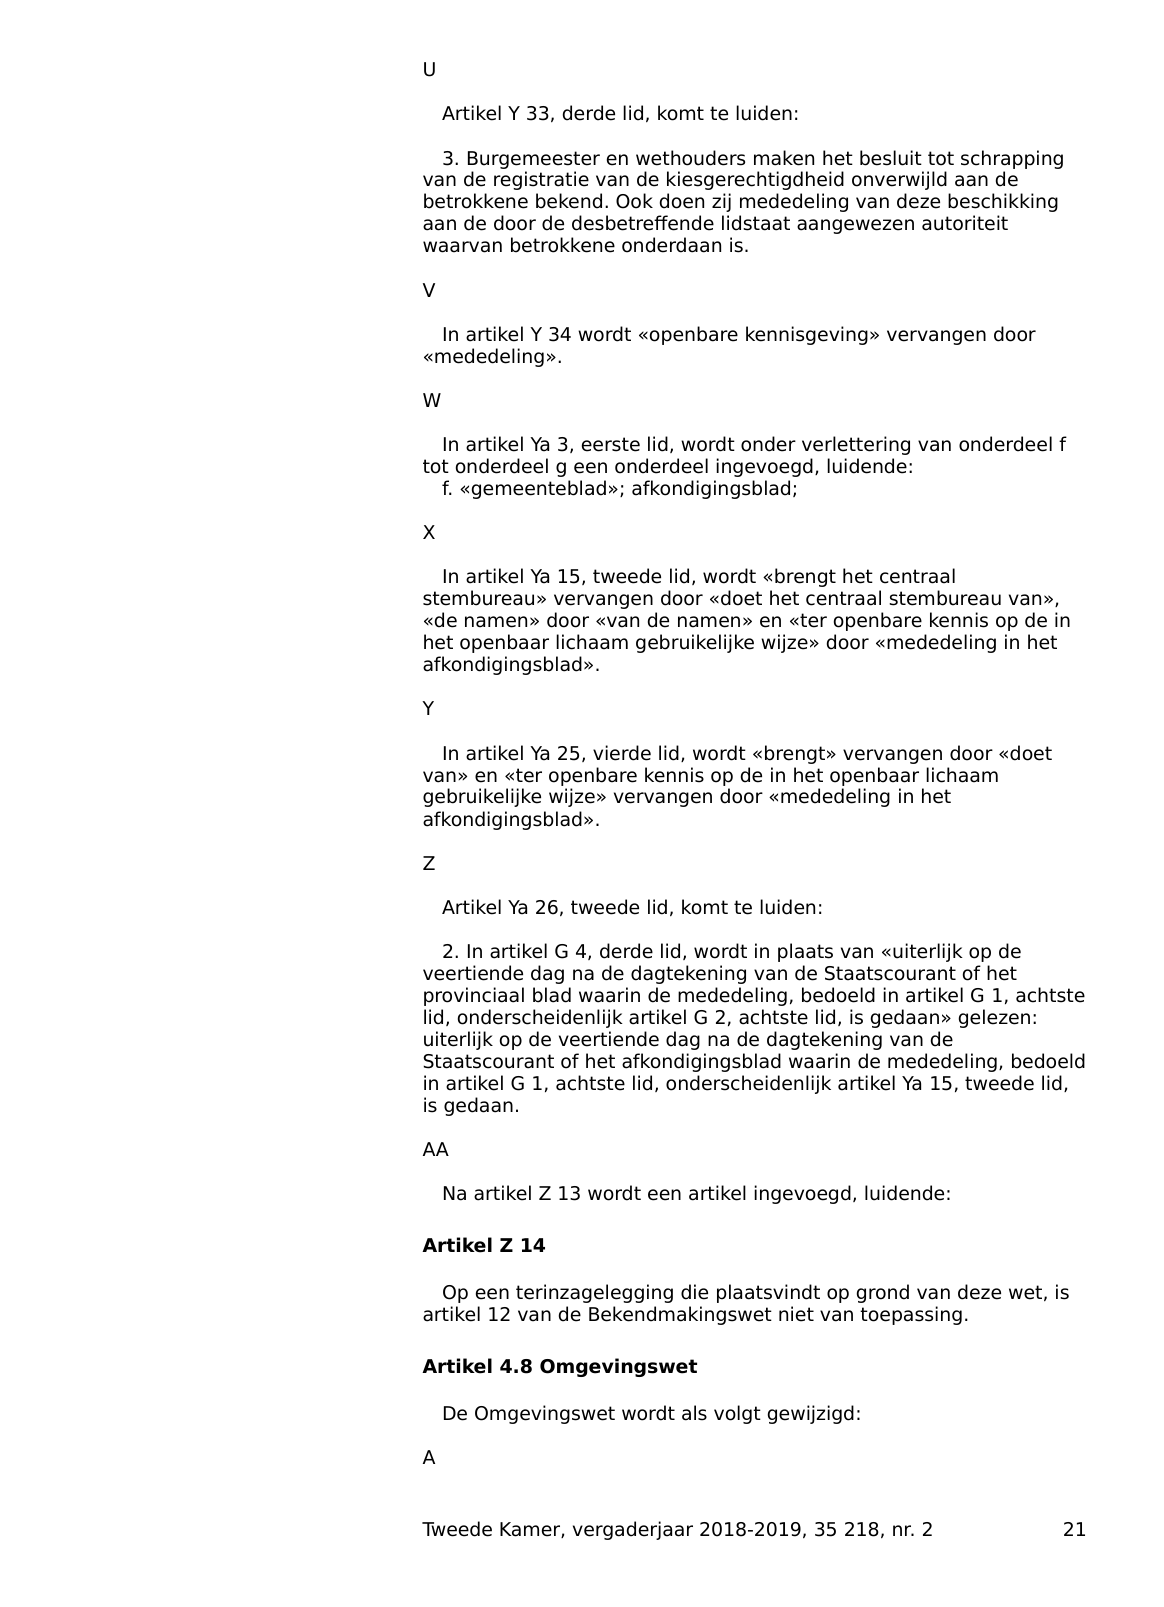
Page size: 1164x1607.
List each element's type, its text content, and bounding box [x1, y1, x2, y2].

text AA [422, 1139, 1087, 1161]
text Na artikel Z 13 wordt een artikel ingevoegd, luidende: [422, 1183, 1087, 1205]
text A [422, 1447, 1087, 1469]
text Y [422, 698, 1087, 720]
text In artikel Y 34 wordt «openbare kennisgeving» vervangen door «mededeling». [422, 324, 1087, 368]
text 2. In artikel G 4, derde lid, wordt in plaats van «uiterlijk op de veertiende dag na de dagtekening van de Staatscourant of het provinciaal blad waarin de mededeling, bedoeld in artikel G 1, achtste lid, onderscheidenlijk artikel G 2, achtste lid, is gedaan» gelezen: uiterlijk op de veertiende dag na de dagtekening van de Staatscourant of het afkondigingsblad waarin de mededeling, bedoeld in artikel G 1, achtste lid, onderscheidenlijk artikel Ya 15, tweede lid, is gedaan. [422, 941, 1087, 1117]
text De Omgevingswet wordt als volgt gewijzigd: [422, 1403, 1087, 1425]
text Artikel Ya 26, tweede lid, komt te luiden: [422, 897, 1087, 919]
text Z [422, 853, 1087, 874]
text V [422, 279, 1087, 301]
text Op een terinzagelegging die plaatsvindt op grond van deze wet, is artikel 12 van de Bekendmakingswet niet van toepassing. [422, 1282, 1087, 1326]
text U [422, 59, 1087, 81]
text In artikel Ya 25, vierde lid, wordt «brengt» vervangen door «doet van» en «ter openbare kennis op de in het openbaar lichaam gebruikelijke wijze» vervangen door «mededeling in het afkondigingsblad». [422, 742, 1087, 830]
text f. «gemeenteblad»; afkondigingsblad; [422, 478, 1087, 500]
subtitle Artikel 4.8 Omgevingswet [422, 1356, 1087, 1378]
text 3. Burgemeester en wethouders maken het besluit tot schrapping van de registratie van de kiesgerechtigdheid onverwijld aan de betrokkene bekend. Ook doen zij mededeling van deze beschikking aan de door de desbetreffende lidstaat aangewezen autoriteit waarvan betrokkene onderdaan is. [422, 147, 1087, 257]
text W [422, 390, 1087, 412]
text In artikel Ya 3, eerste lid, wordt onder verlettering van onderdeel f tot onderdeel g een onderdeel ingevoegd, luidende: [422, 434, 1087, 478]
text In artikel Ya 15, tweede lid, wordt «brengt het centraal stembureau» vervangen door «doet het centraal stembureau van», «de namen» door «van de namen» en «ter openbare kennis op de in het openbaar lichaam gebruikelijke wijze» door «mededeling in het afkondigingsblad». [422, 566, 1087, 676]
text X [422, 522, 1087, 544]
text Artikel Y 33, derde lid, komt te luiden: [422, 103, 1087, 125]
subtitle Artikel Z 14 [422, 1235, 1087, 1257]
